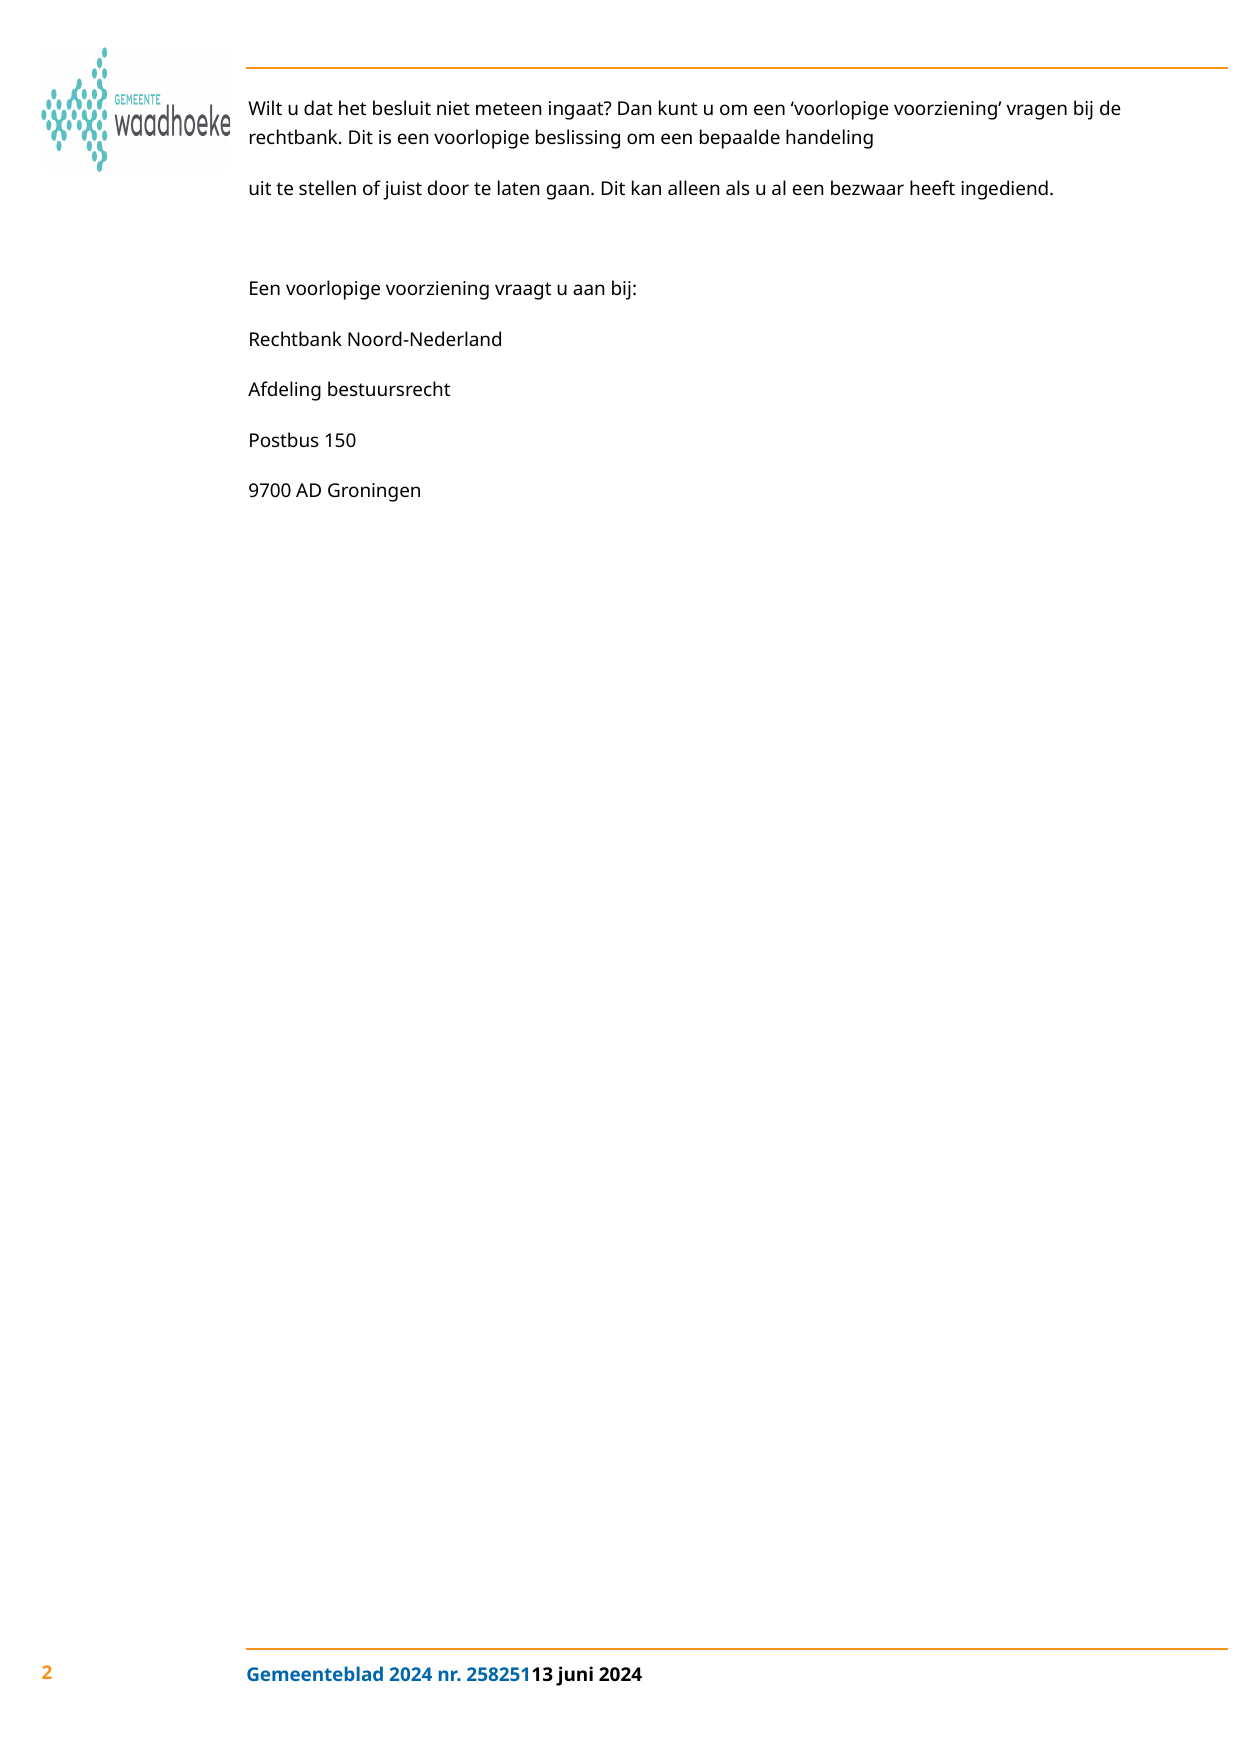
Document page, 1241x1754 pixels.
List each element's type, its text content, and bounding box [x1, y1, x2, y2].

text Rechtbank Noord-Nederland [248, 326, 1152, 352]
picture [41, 47, 231, 172]
text uit te stellen of juist door te laten gaan. Dit kan alleen als u al een bezwaar heeft ingediend. [248, 175, 1152, 201]
text Wilt u dat het besluit niet meteen ingaat? Dan kunt u om een ‘voorlopige voorziening’ vragen bij de rechtbank. Dit is een voorlopige beslissing om een bepaalde handeling [248, 95, 1152, 150]
text Een voorlopige voorziening vraagt u aan bij: [248, 276, 1152, 301]
text 9700 AD Groningen [248, 477, 1152, 503]
text Postbus 150 [248, 427, 1152, 453]
text Afdeling bestuursrecht [248, 376, 1152, 402]
